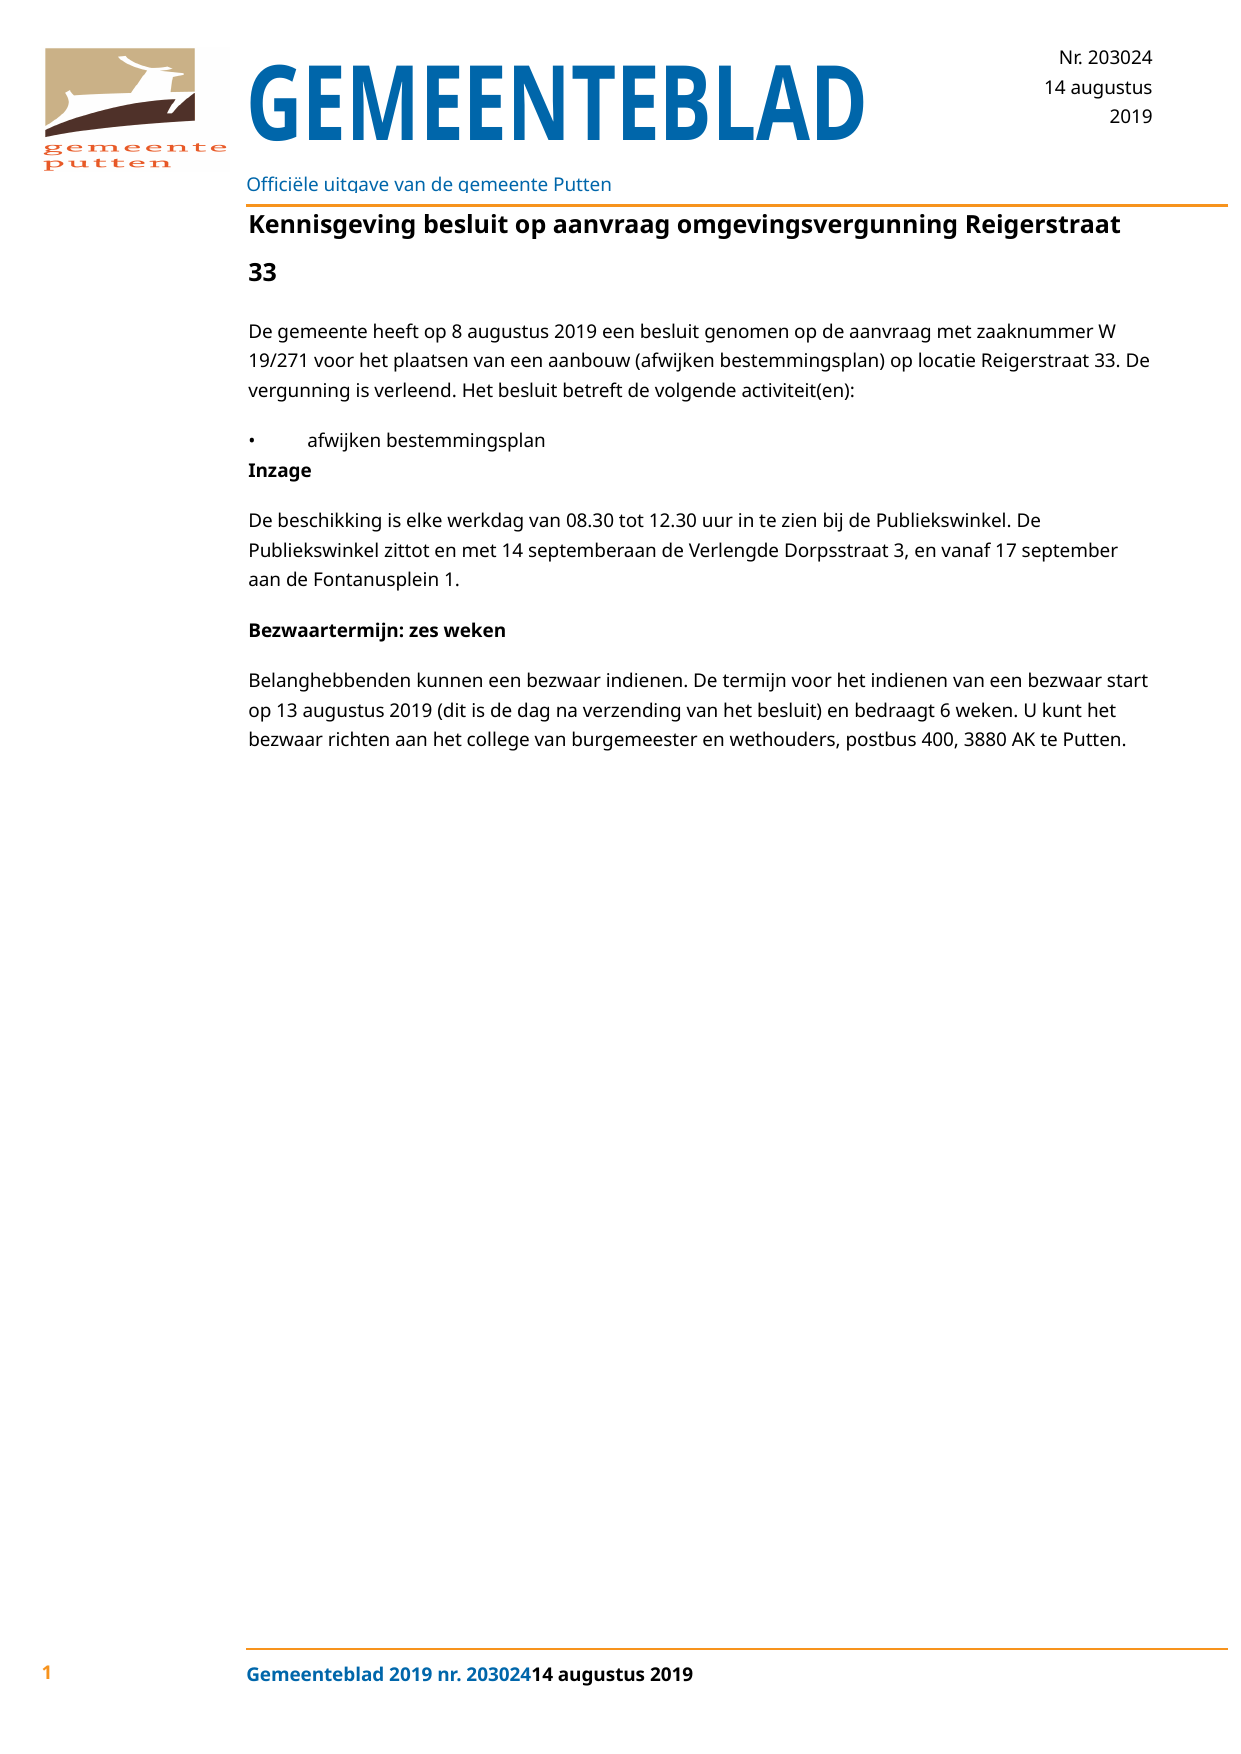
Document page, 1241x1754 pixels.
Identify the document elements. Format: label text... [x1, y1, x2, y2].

text De gemeente heeft op 8 augustus 2019 een besluit genomen op de aanvraag met zaaknummer W 19/271 voor het plaatsen van een aanbouw (afwijken bestemmingsplan) op locatie Reigerstraat 33. De vergunning is verleend. Het besluit betreft de volgende activiteit(en): [248, 318, 1152, 403]
list afwijken bestemmingsplan [248, 427, 1152, 453]
text Kennisgeving besluit op aanvraag omgevingsvergunning Reigerstraat 33 [248, 207, 1152, 288]
text Belanghebbenden kunnen een bezwaar indienen. De termijn voor het indienen van een bezwaar start op 13 augustus 2019 (dit is de dag na verzending van het besluit) en bedraagt 6 weken. U kunt het bezwaar richten aan het college van burgemeester en wethouders, postbus 400, 3880 AK te Putten. [248, 667, 1152, 752]
picture [41, 47, 231, 172]
text Inzage [248, 457, 1152, 483]
text Bezwaartermijn: zes weken [248, 617, 1152, 643]
text De beschikking is elke werkdag van 08.30 tot 12.30 uur in te zien bij de Publiekswinkel. De Publiekswinkel zittot en met 14 septemberaan de Verlengde Dorpsstraat 3, en vanaf 17 september aan de Fontanusplein 1. [248, 507, 1152, 592]
